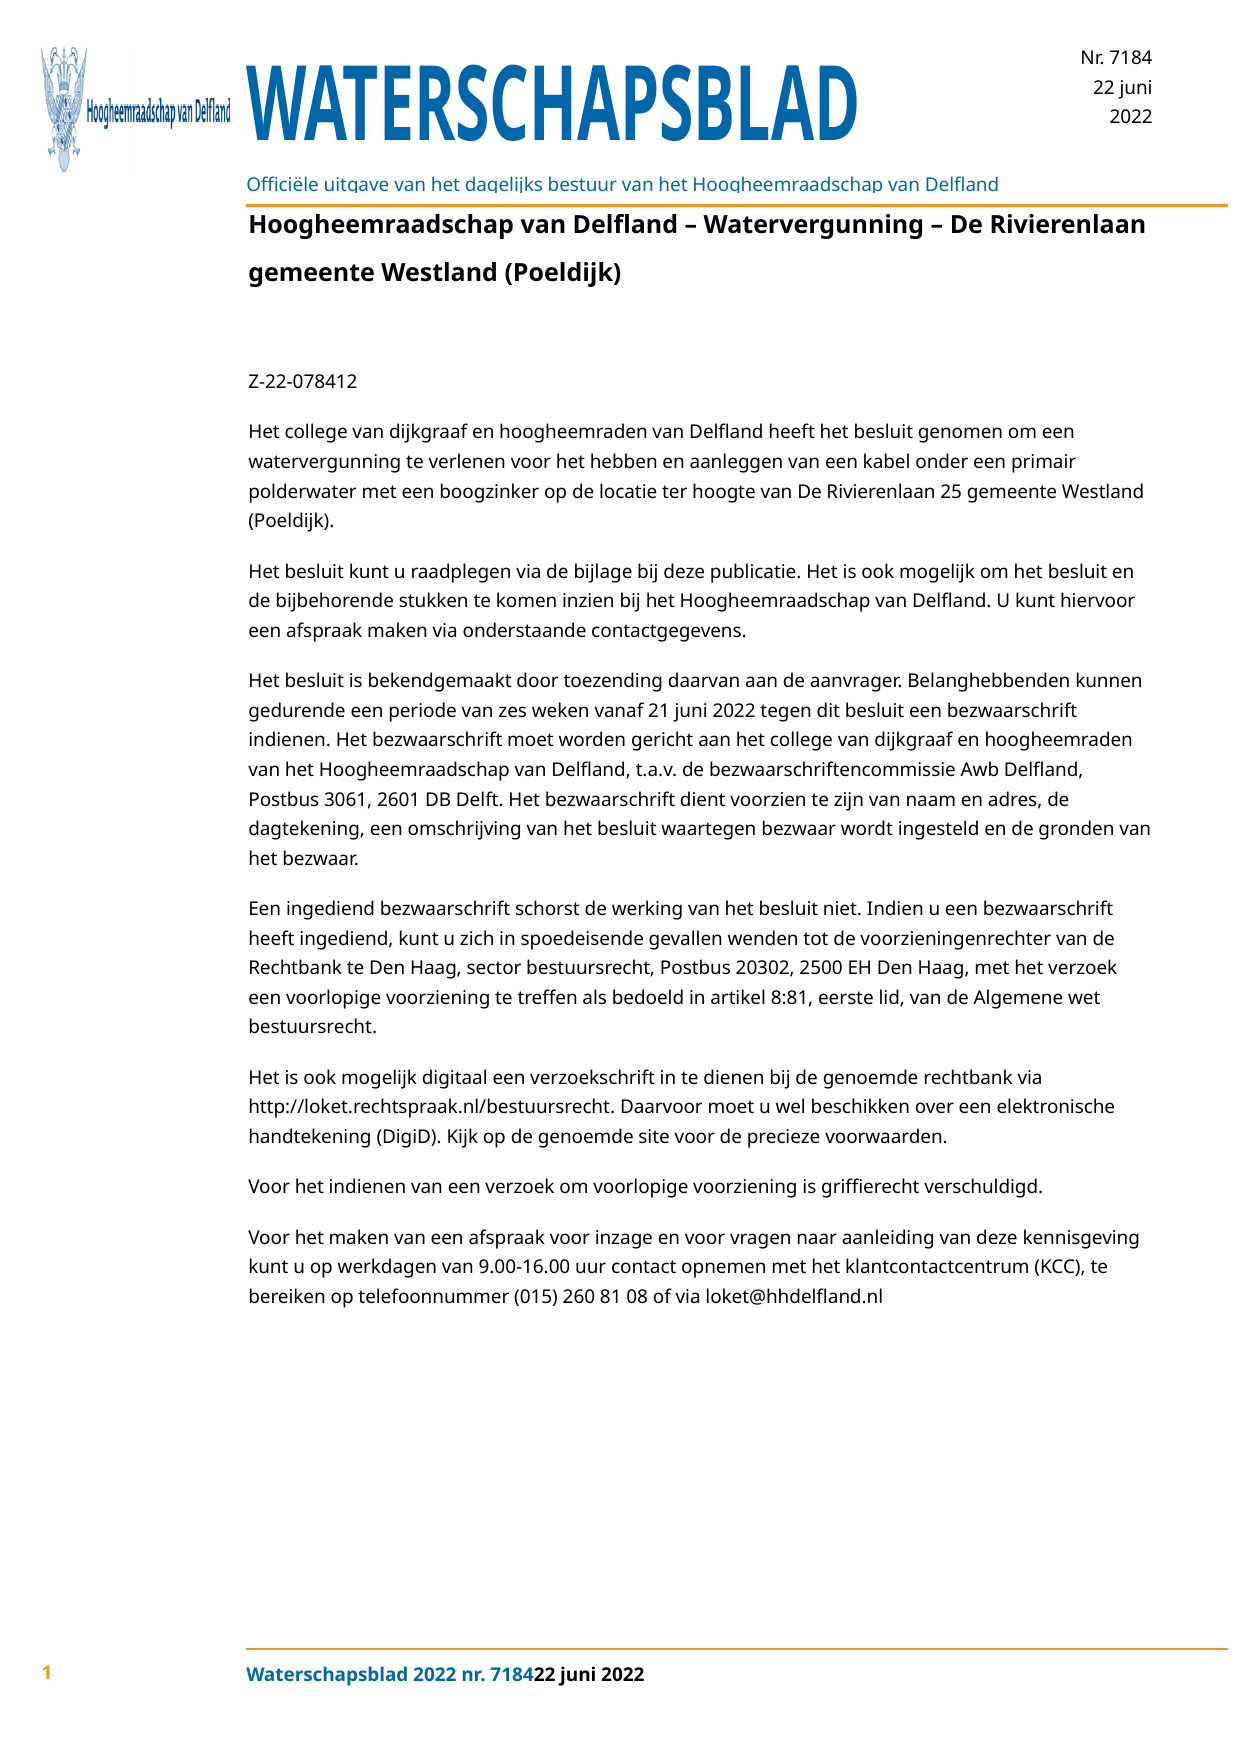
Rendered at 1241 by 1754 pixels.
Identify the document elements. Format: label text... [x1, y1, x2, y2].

text Z-22-078412 [248, 368, 1152, 394]
text Voor het indienen van een verzoek om voorlopige voorziening is griffierecht verschuldigd. [248, 1174, 1152, 1199]
picture [41, 47, 231, 172]
text Voor het maken van een afspraak voor inzage en voor vragen naar aanleiding van deze kennisgeving kunt u op werkdagen van 9.00-16.00 uur contact opnemen met het klantcontactcentrum (KCC), te bereiken op telefoonnummer (015) 260 81 08 of via loket@hhdelfland.nl [248, 1224, 1152, 1309]
text Het besluit kunt u raadplegen via de bijlage bij deze publicatie. Het is ook mogelijk om het besluit en de bijbehorende stukken te komen inzien bij het Hoogheemraadschap van Delfland. U kunt hiervoor een afspraak maken via onderstaande contactgegevens. [248, 558, 1152, 643]
text Het besluit is bekendgemaakt door toezending daarvan aan de aanvrager. Belanghebbenden kunnen gedurende een periode van zes weken vanaf 21 juni 2022 tegen dit besluit een bezwaarschrift indienen. Het bezwaarschrift moet worden gericht aan het college van dijkgraaf en hoogheemraden van het Hoogheemraadschap van Delfland, t.a.v. de bezwaarschriftencommissie Awb Delfland, Postbus 3061, 2601 DB Delft. Het bezwaarschrift dient voorzien te zijn van naam en adres, de dagtekening, een omschrijving van het besluit waartegen bezwaar wordt ingesteld en de gronden van het bezwaar. [248, 667, 1152, 871]
text Hoogheemraadschap van Delfland – Watervergunning – De Rivierenlaan gemeente Westland (Poeldijk) [248, 207, 1152, 288]
text Het is ook mogelijk digitaal een verzoekschrift in te dienen bij de genoemde rechtbank via http://loket.rechtspraak.nl/bestuursrecht. Daarvoor moet u wel beschikken over een elektronische handtekening (DigiD). Kijk op de genoemde site voor de precieze voorwaarden. [248, 1064, 1152, 1149]
text Een ingediend bezwaarschrift schorst de werking van het besluit niet. Indien u een bezwaarschrift heeft ingediend, kunt u zich in spoedeisende gevallen wenden tot de voorzieningenrechter van de Rechtbank te Den Haag, sector bestuursrecht, Postbus 20302, 2500 EH Den Haag, met het verzoek een voorlopige voorziening te treffen als bedoeld in artikel 8:81, eerste lid, van de Algemene wet bestuursrecht. [248, 895, 1152, 1039]
text Het college van dijkgraaf en hoogheemraden van Delfland heeft het besluit genomen om een watervergunning te verlenen voor het hebben en aanleggen van een kabel onder een primair polderwater met een boogzinker op de locatie ter hoogte van De Rivierenlaan 25 gemeente Westland (Poeldijk). [248, 419, 1152, 533]
